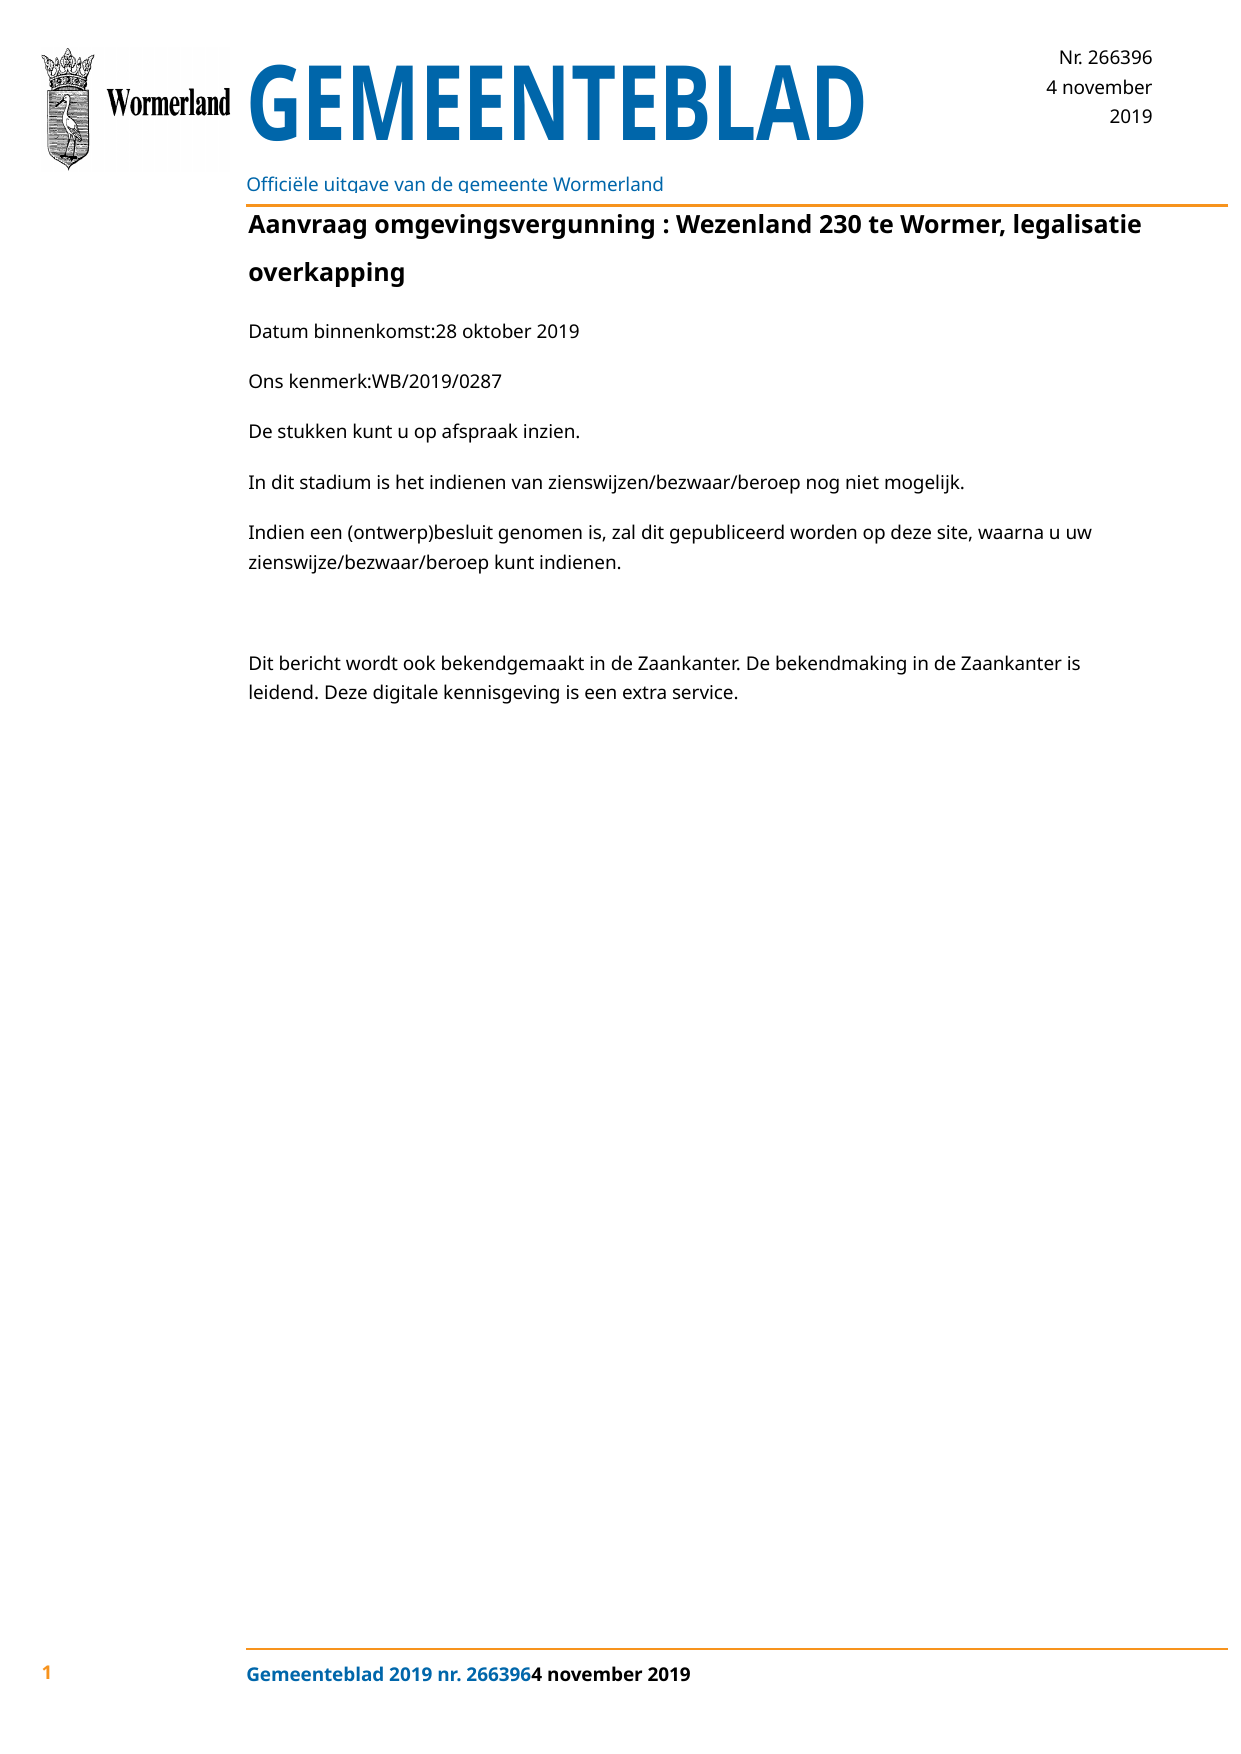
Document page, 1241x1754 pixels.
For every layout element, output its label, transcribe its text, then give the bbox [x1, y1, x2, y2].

text In dit stadium is het indienen van zienswijzen/bezwaar/beroep nog niet mogelijk. [248, 469, 1152, 495]
text Ons kenmerk:WB/2019/0287 [248, 368, 1152, 394]
text De stukken kunt u op afspraak inzien. [248, 419, 1152, 444]
text Indien een (ontwerp)besluit genomen is, zal dit gepubliceerd worden op deze site, waarna u uw zienswijze/bezwaar/beroep kunt indienen. [248, 519, 1152, 575]
text Aanvraag omgevingsvergunning : Wezenland 230 te Wormer, legalisatie overkapping [248, 207, 1152, 288]
text Datum binnenkomst:28 oktober 2019 [248, 318, 1152, 344]
picture [41, 47, 231, 172]
text Dit bericht wordt ook bekendgemaakt in de Zaankanter. De bekendmaking in de Zaankanter is leidend. Deze digitale kennisgeving is een extra service. [248, 650, 1152, 705]
